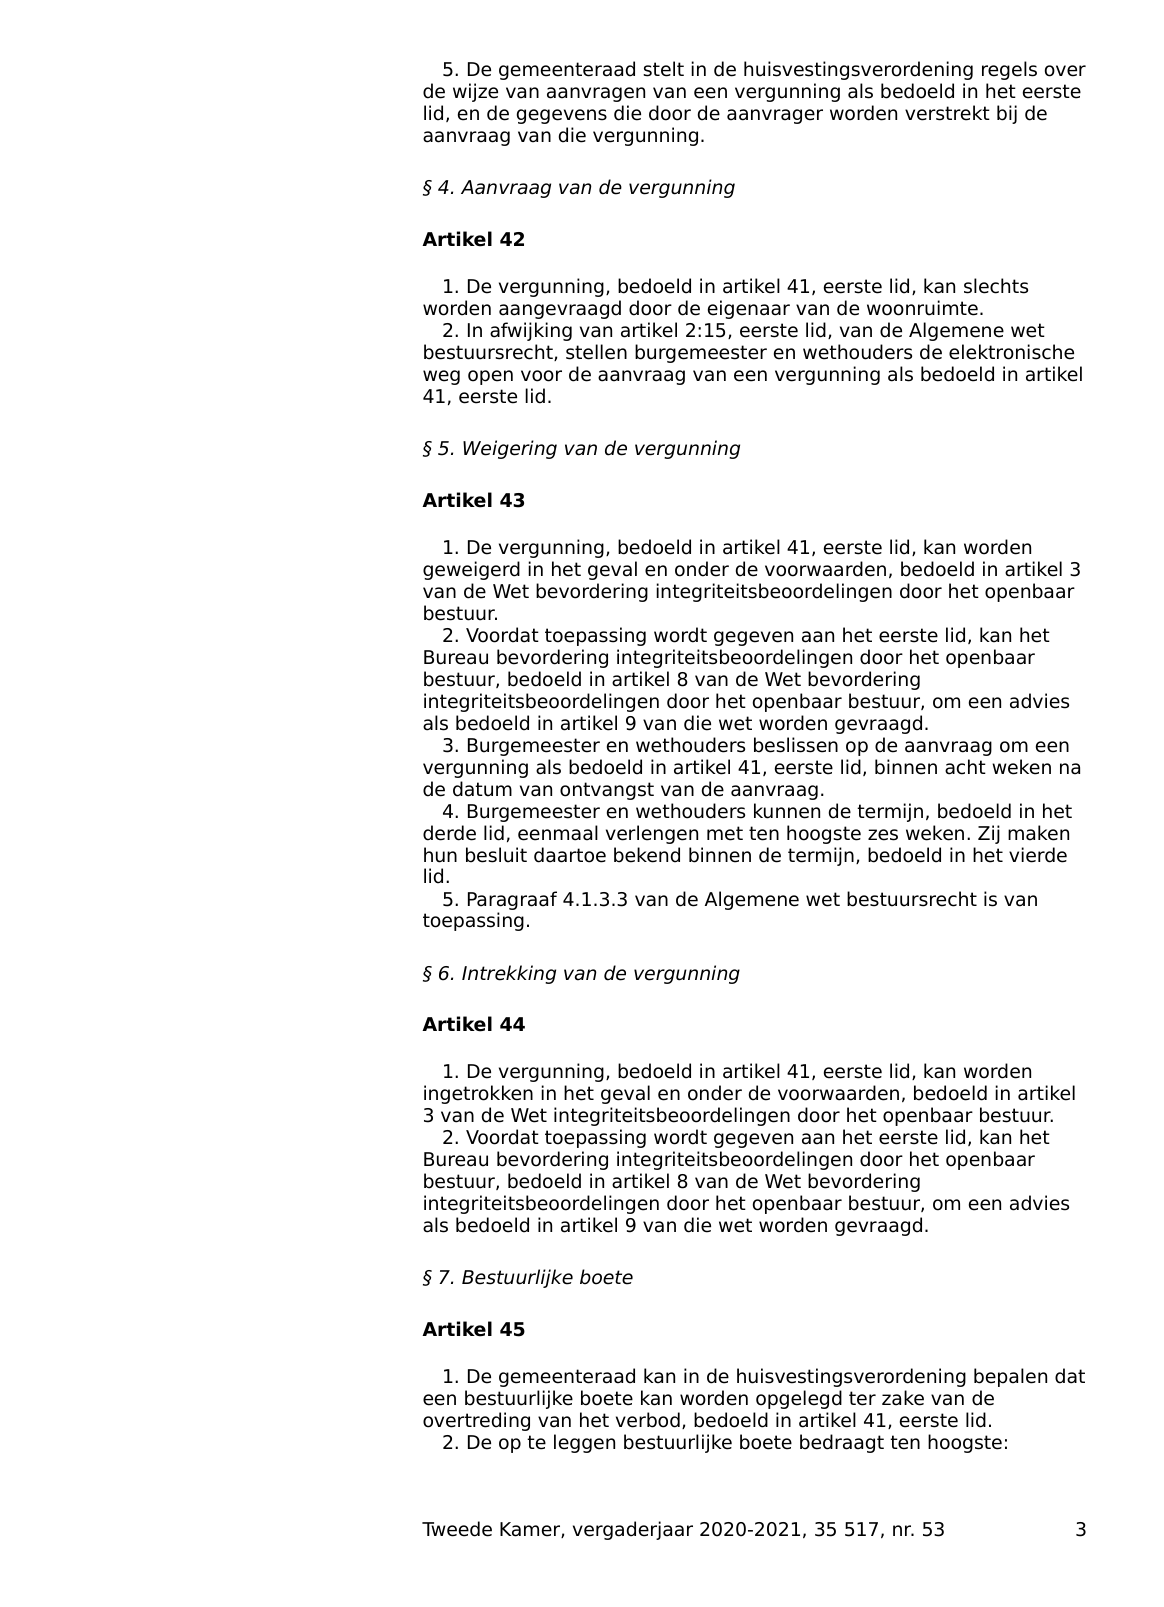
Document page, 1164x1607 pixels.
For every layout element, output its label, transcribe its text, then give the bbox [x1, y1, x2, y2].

subtitle Artikel 43 [422, 490, 1087, 512]
subtitle Artikel 44 [422, 1014, 1087, 1036]
subtitle § 6. Intrekking van de vergunning [422, 962, 1087, 984]
text 1. De gemeenteraad kan in de huisvestingsverordening bepalen dat een bestuurlijke boete kan worden opgelegd ter zake van de overtreding van het verbod, bedoeld in artikel 41, eerste lid. [422, 1366, 1087, 1432]
text 5. Paragraaf 4.1.3.3 van de Algemene wet bestuursrecht is van toepassing. [422, 888, 1087, 932]
text 4. Burgemeester en wethouders kunnen de termijn, bedoeld in het derde lid, eenmaal verlengen met ten hoogste zes weken. Zij maken hun besluit daartoe bekend binnen de termijn, bedoeld in het vierde lid. [422, 801, 1087, 888]
subtitle Artikel 42 [422, 229, 1087, 251]
text 2. De op te leggen bestuurlijke boete bedraagt ten hoogste: [422, 1432, 1087, 1454]
text 1. De vergunning, bedoeld in artikel 41, eerste lid, kan worden ingetrokken in het geval en onder de voorwaarden, bedoeld in artikel 3 van de Wet integriteitsbeoordelingen door het openbaar bestuur. [422, 1061, 1087, 1127]
subtitle § 5. Weigering van de vergunning [422, 438, 1087, 460]
text 2. Voordat toepassing wordt gegeven aan het eerste lid, kan het Bureau bevordering integriteitsbeoordelingen door het openbaar bestuur, bedoeld in artikel 8 van de Wet bevordering integriteitsbeoordelingen door het openbaar bestuur, om een advies als bedoeld in artikel 9 van die wet worden gevraagd. [422, 625, 1087, 734]
subtitle Artikel 45 [422, 1319, 1087, 1341]
text 1. De vergunning, bedoeld in artikel 41, eerste lid, kan worden geweigerd in het geval en onder de voorwaarden, bedoeld in artikel 3 van de Wet bevordering integriteitsbeoordelingen door het openbaar bestuur. [422, 537, 1087, 625]
text 3. Burgemeester en wethouders beslissen op de aanvraag om een vergunning als bedoeld in artikel 41, eerste lid, binnen acht weken na de datum van ontvangst van de aanvraag. [422, 734, 1087, 801]
text 1. De vergunning, bedoeld in artikel 41, eerste lid, kan slechts worden aangevraagd door de eigenaar van de woonruimte. [422, 276, 1087, 320]
text 2. In afwijking van artikel 2:15, eerste lid, van de Algemene wet bestuursrecht, stellen burgemeester en wethouders de elektronische weg open voor de aanvraag van een vergunning als bedoeld in artikel 41, eerste lid. [422, 320, 1087, 408]
subtitle § 4. Aanvraag van de vergunning [422, 177, 1087, 199]
text 2. Voordat toepassing wordt gegeven aan het eerste lid, kan het Bureau bevordering integriteitsbeoordelingen door het openbaar bestuur, bedoeld in artikel 8 van de Wet bevordering integriteitsbeoordelingen door het openbaar bestuur, om een advies als bedoeld in artikel 9 van die wet worden gevraagd. [422, 1127, 1087, 1237]
text 5. De gemeenteraad stelt in de huisvestingsverordening regels over de wijze van aanvragen van een vergunning als bedoeld in het eerste lid, en de gegevens die door de aanvrager worden verstrekt bij de aanvraag van die vergunning. [422, 59, 1087, 147]
subtitle § 7. Bestuurlijke boete [422, 1267, 1087, 1289]
